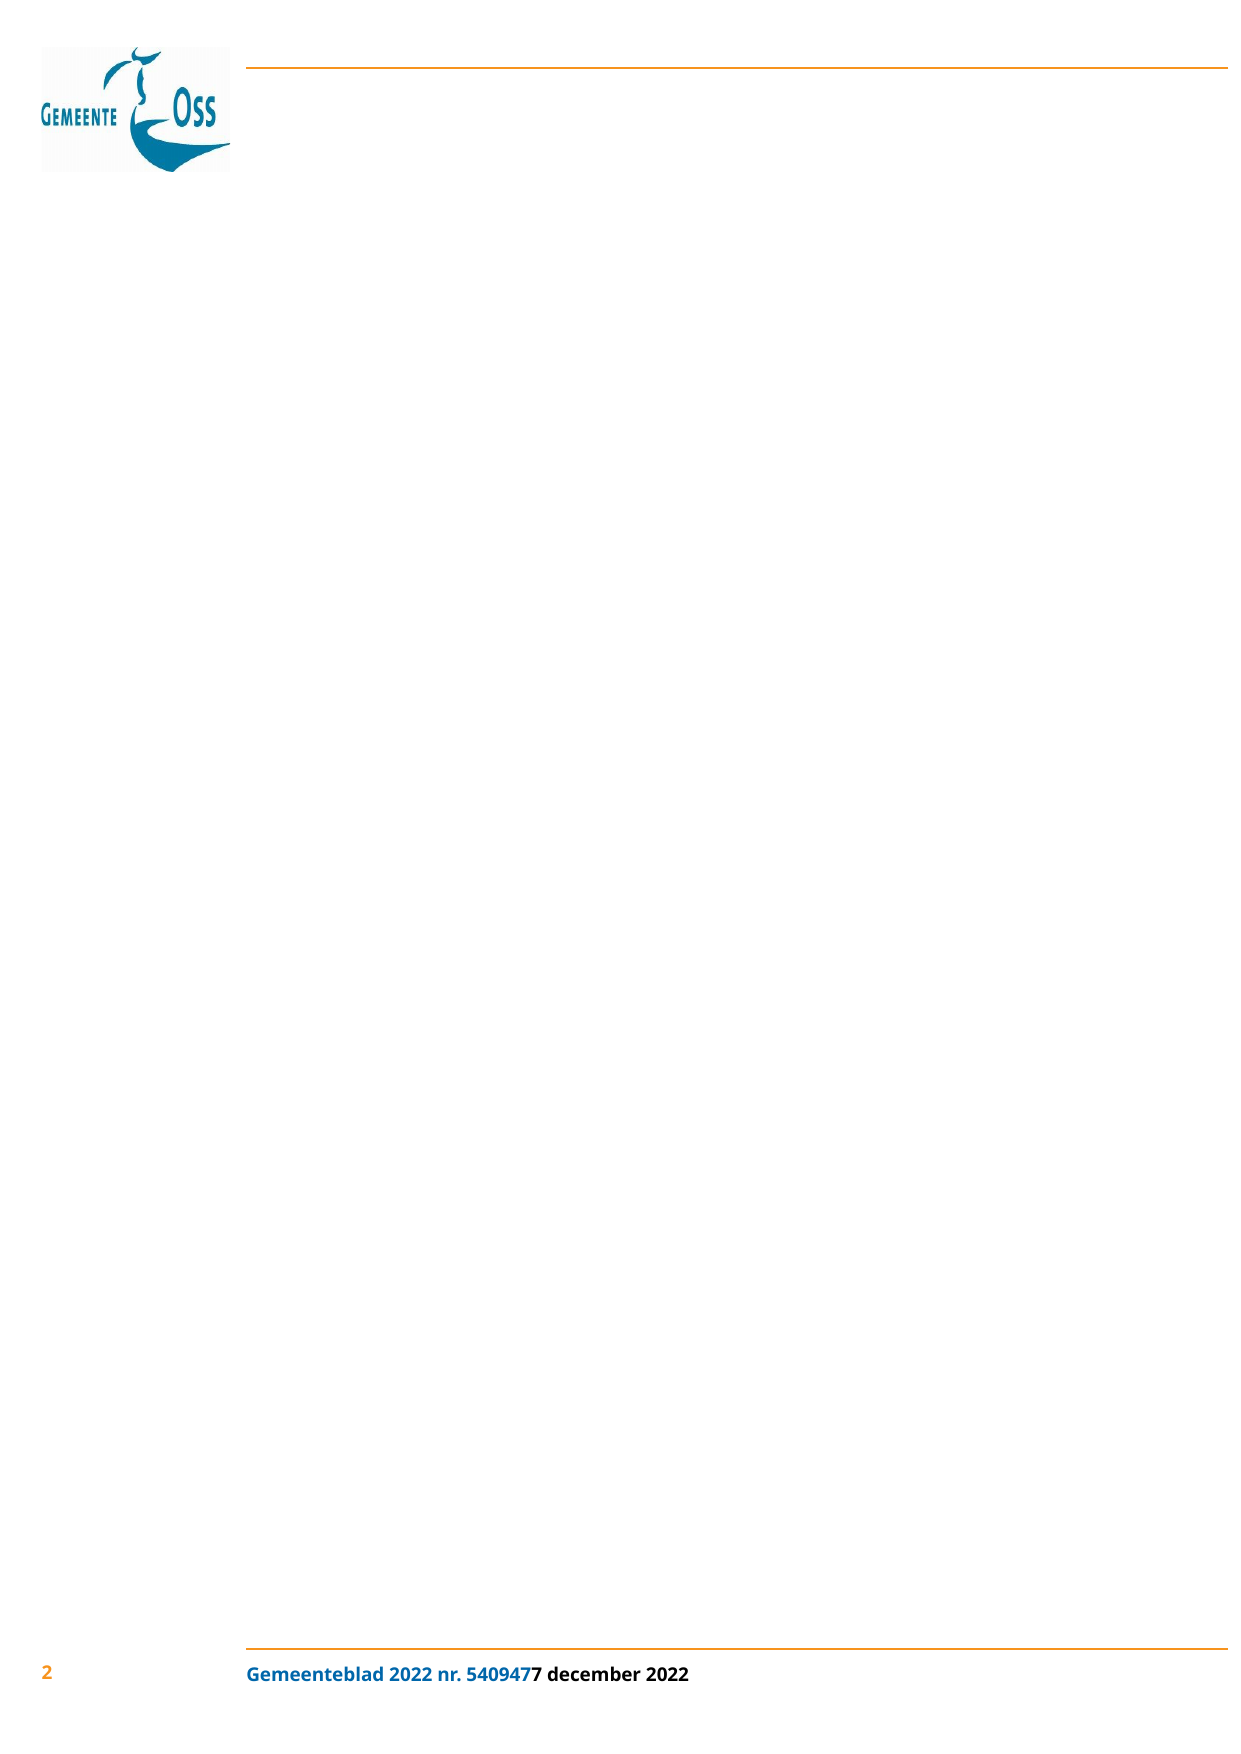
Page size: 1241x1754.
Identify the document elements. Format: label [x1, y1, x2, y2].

picture [41, 47, 231, 172]
